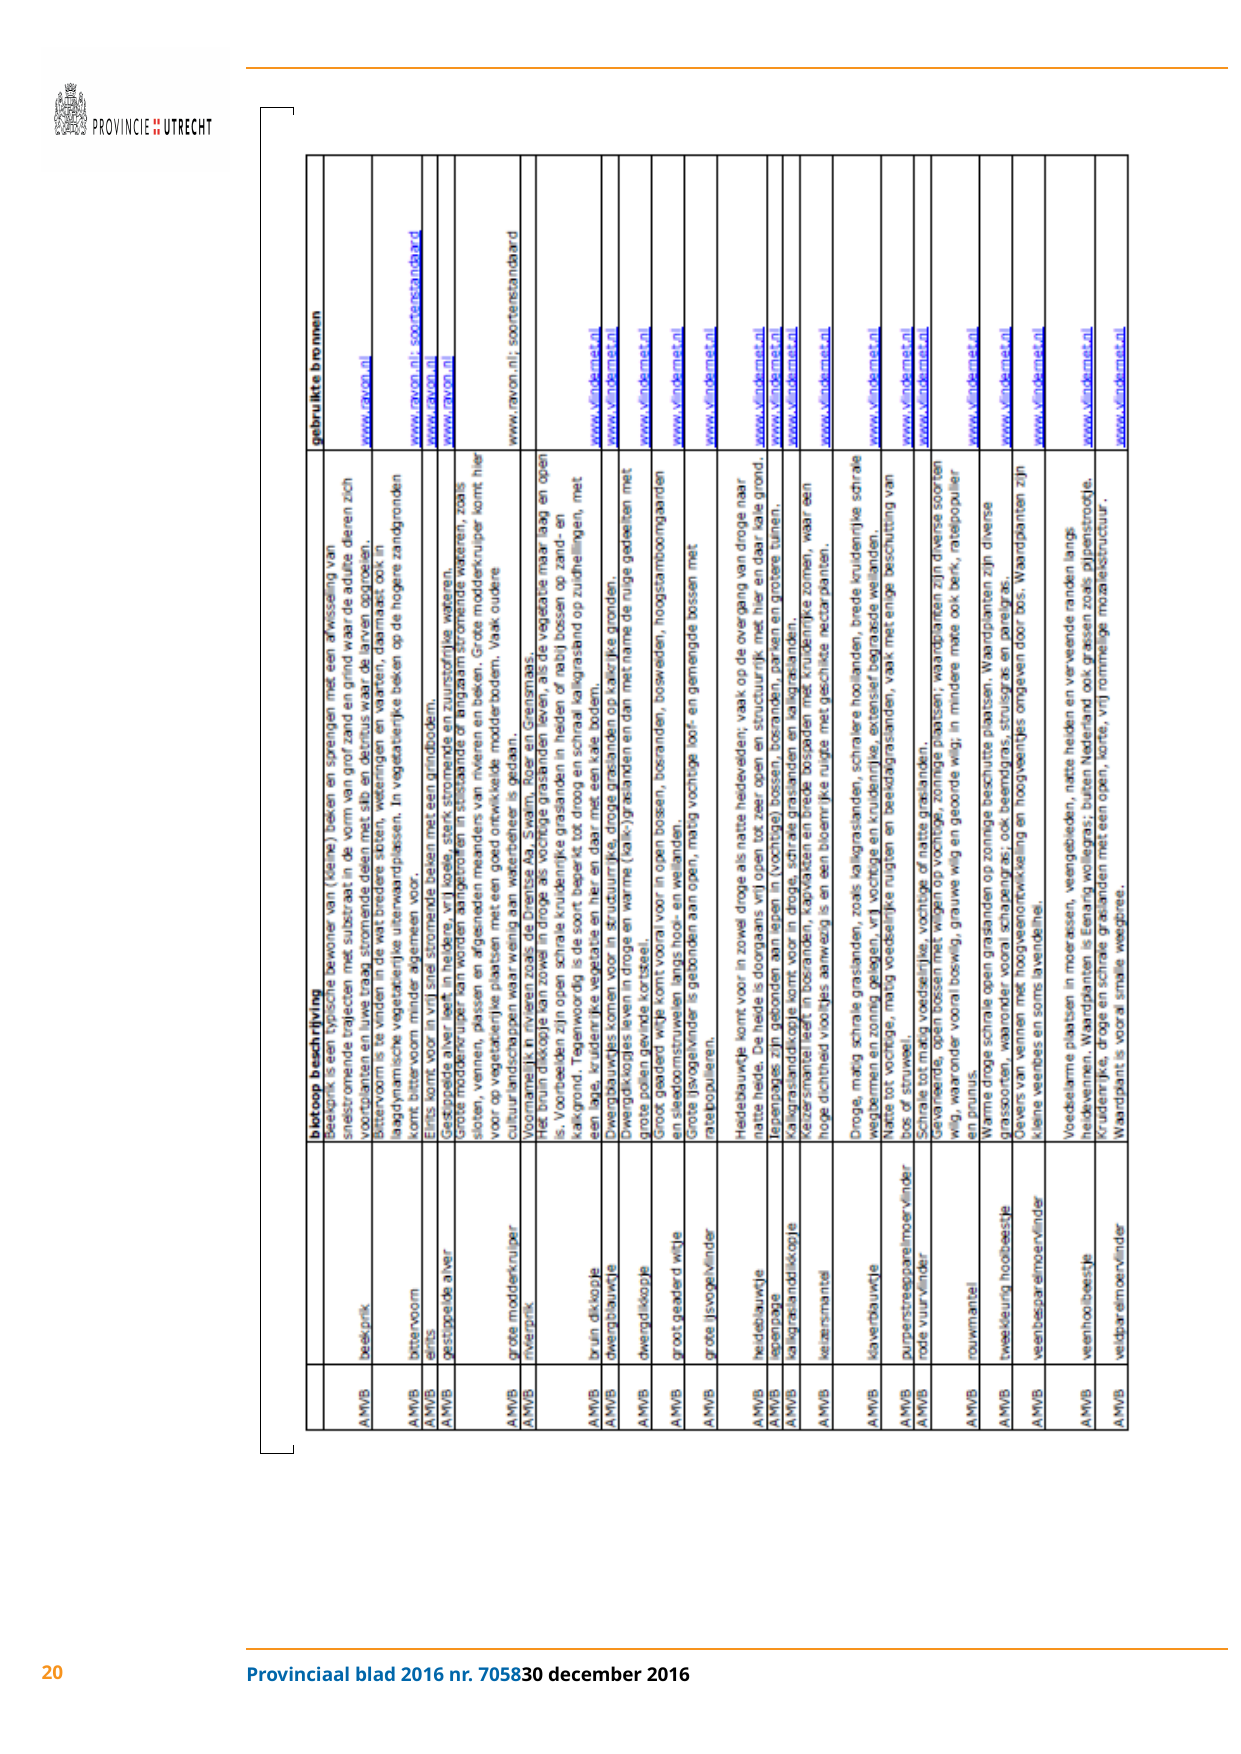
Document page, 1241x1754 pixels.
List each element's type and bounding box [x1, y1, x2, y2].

picture [41, 47, 231, 172]
picture [268, 115, 1155, 1445]
